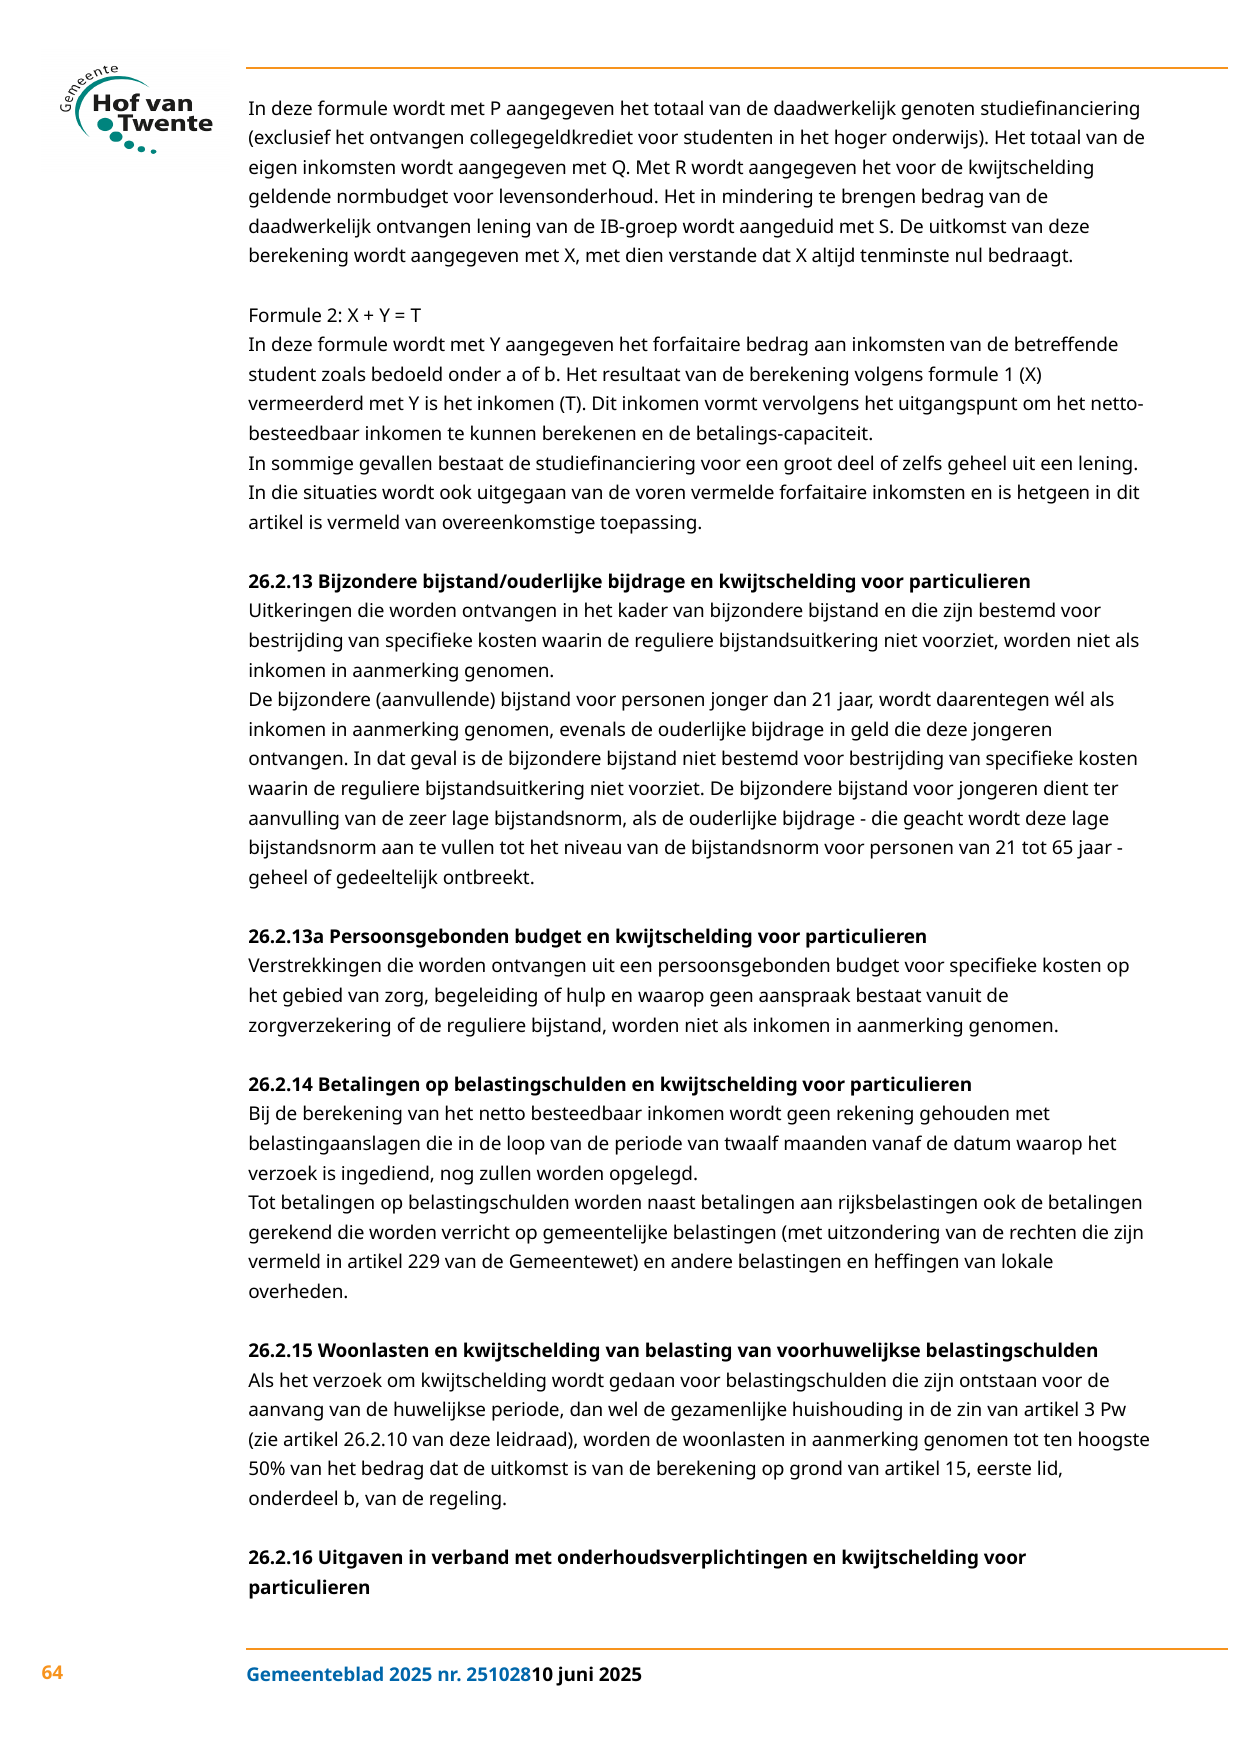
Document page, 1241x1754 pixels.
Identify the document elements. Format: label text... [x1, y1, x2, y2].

text Verstrekkingen die worden ontvangen uit een persoonsgebonden budget voor specifieke kosten op het gebied van zorg, begeleiding of hulp en waarop geen aanspraak bestaat vanuit de zorgverzekering of de reguliere bijstand, worden niet als inkomen in aanmerking genomen. [248, 953, 1152, 1038]
text Tot betalingen op belastingschulden worden naast betalingen aan rijksbelastingen ook de betalingen gerekend die worden verricht op gemeentelijke belastingen (met uitzondering van de rechten die zijn vermeld in artikel 229 van de Gemeentewet) en andere belastingen en heffingen van lokale overheden. [248, 1189, 1152, 1304]
text De bijzondere (aanvullende) bijstand voor personen jonger dan 21 jaar, wordt daarentegen wél als inkomen in aanmerking genomen, evenals de ouderlijke bijdrage in geld die deze jongeren ontvangen. In dat geval is de bijzondere bijstand niet bestemd voor bestrijding van specifieke kosten waarin de reguliere bijstandsuitkering niet voorziet. De bijzondere bijstand voor jongeren dient ter aanvulling van de zeer lage bijstandsnorm, als de ouderlijke bijdrage - die geacht wordt deze lage bijstandsnorm aan te vullen tot het niveau van de bijstandsnorm voor personen van 21 tot 65 jaar - geheel of gedeeltelijk ontbreekt. [248, 686, 1152, 890]
text 26.2.13a Persoonsgebonden budget en kwijtschelding voor particulieren [248, 923, 1152, 949]
text 26.2.13 Bijzondere bijstand/ouderlijke bijdrage en kwijtschelding voor particulieren [248, 568, 1152, 594]
text 26.2.15 Woonlasten en kwijtschelding van belasting van voorhuwelijkse belastingschulden [248, 1337, 1152, 1363]
text 26.2.16 Uitgaven in verband met onderhoudsverplichtingen en kwijtschelding voor particulieren [248, 1544, 1152, 1600]
text Als het verzoek om kwijtschelding wordt gedaan voor belastingschulden die zijn ontstaan voor de aanvang van de huwelijkse periode, dan wel de gezamenlijke huishouding in de zin van artikel 3 Pw (zie artikel 26.2.10 van deze leidraad), worden de woonlasten in aanmerking genomen tot ten hoogste 50% van het bedrag dat de uitkomst is van de berekening op grond van artikel 15, eerste lid, onderdeel b, van de regeling. [248, 1367, 1152, 1511]
text In deze formule wordt met Y aangegeven het forfaitaire bedrag aan inkomsten van de betreffende student zoals bedoeld onder a of b. Het resultaat van de berekening volgens formule 1 (X) vermeerderd met Y is het inkomen (T). Dit inkomen vormt vervolgens het uitgangspunt om het netto-besteedbaar inkomen te kunnen berekenen en de betalings-capaciteit. [248, 331, 1152, 446]
text Bij de berekening van het netto besteedbaar inkomen wordt geen rekening gehouden met belastingaanslagen die in de loop van de periode van twaalf maanden vanaf de datum waarop het verzoek is ingediend, nog zullen worden opgelegd. [248, 1101, 1152, 1186]
text In deze formule wordt met P aangegeven het totaal van de daadwerkelijk genoten studiefinanciering (exclusief het ontvangen collegegeldkrediet voor studenten in het hoger onderwijs). Het totaal van de eigen inkomsten wordt aangegeven met Q. Met R wordt aangegeven het voor de kwijtschelding geldende normbudget voor levensonderhoud. Het in mindering te brengen bedrag van de daadwerkelijk ontvangen lening van de IB-groep wordt aangeduid met S. De uitkomst van deze berekening wordt aangegeven met X, met dien verstande dat X altijd tenminste nul bedraagt. [248, 95, 1152, 268]
picture [41, 47, 231, 172]
text 26.2.14 Betalingen op belastingschulden en kwijtschelding voor particulieren [248, 1071, 1152, 1097]
text Uitkeringen die worden ontvangen in het kader van bijzondere bijstand en die zijn bestemd voor bestrijding van specifieke kosten waarin de reguliere bijstandsuitkering niet voorziet, worden niet als inkomen in aanmerking genomen. [248, 598, 1152, 683]
text In sommige gevallen bestaat de studiefinanciering voor een groot deel of zelfs geheel uit een lening. In die situaties wordt ook uitgegaan van de voren vermelde forfaitaire inkomsten en is hetgeen in dit artikel is vermeld van overeenkomstige toepassing. [248, 450, 1152, 535]
text Formule 2: X + Y = T [248, 302, 1152, 328]
